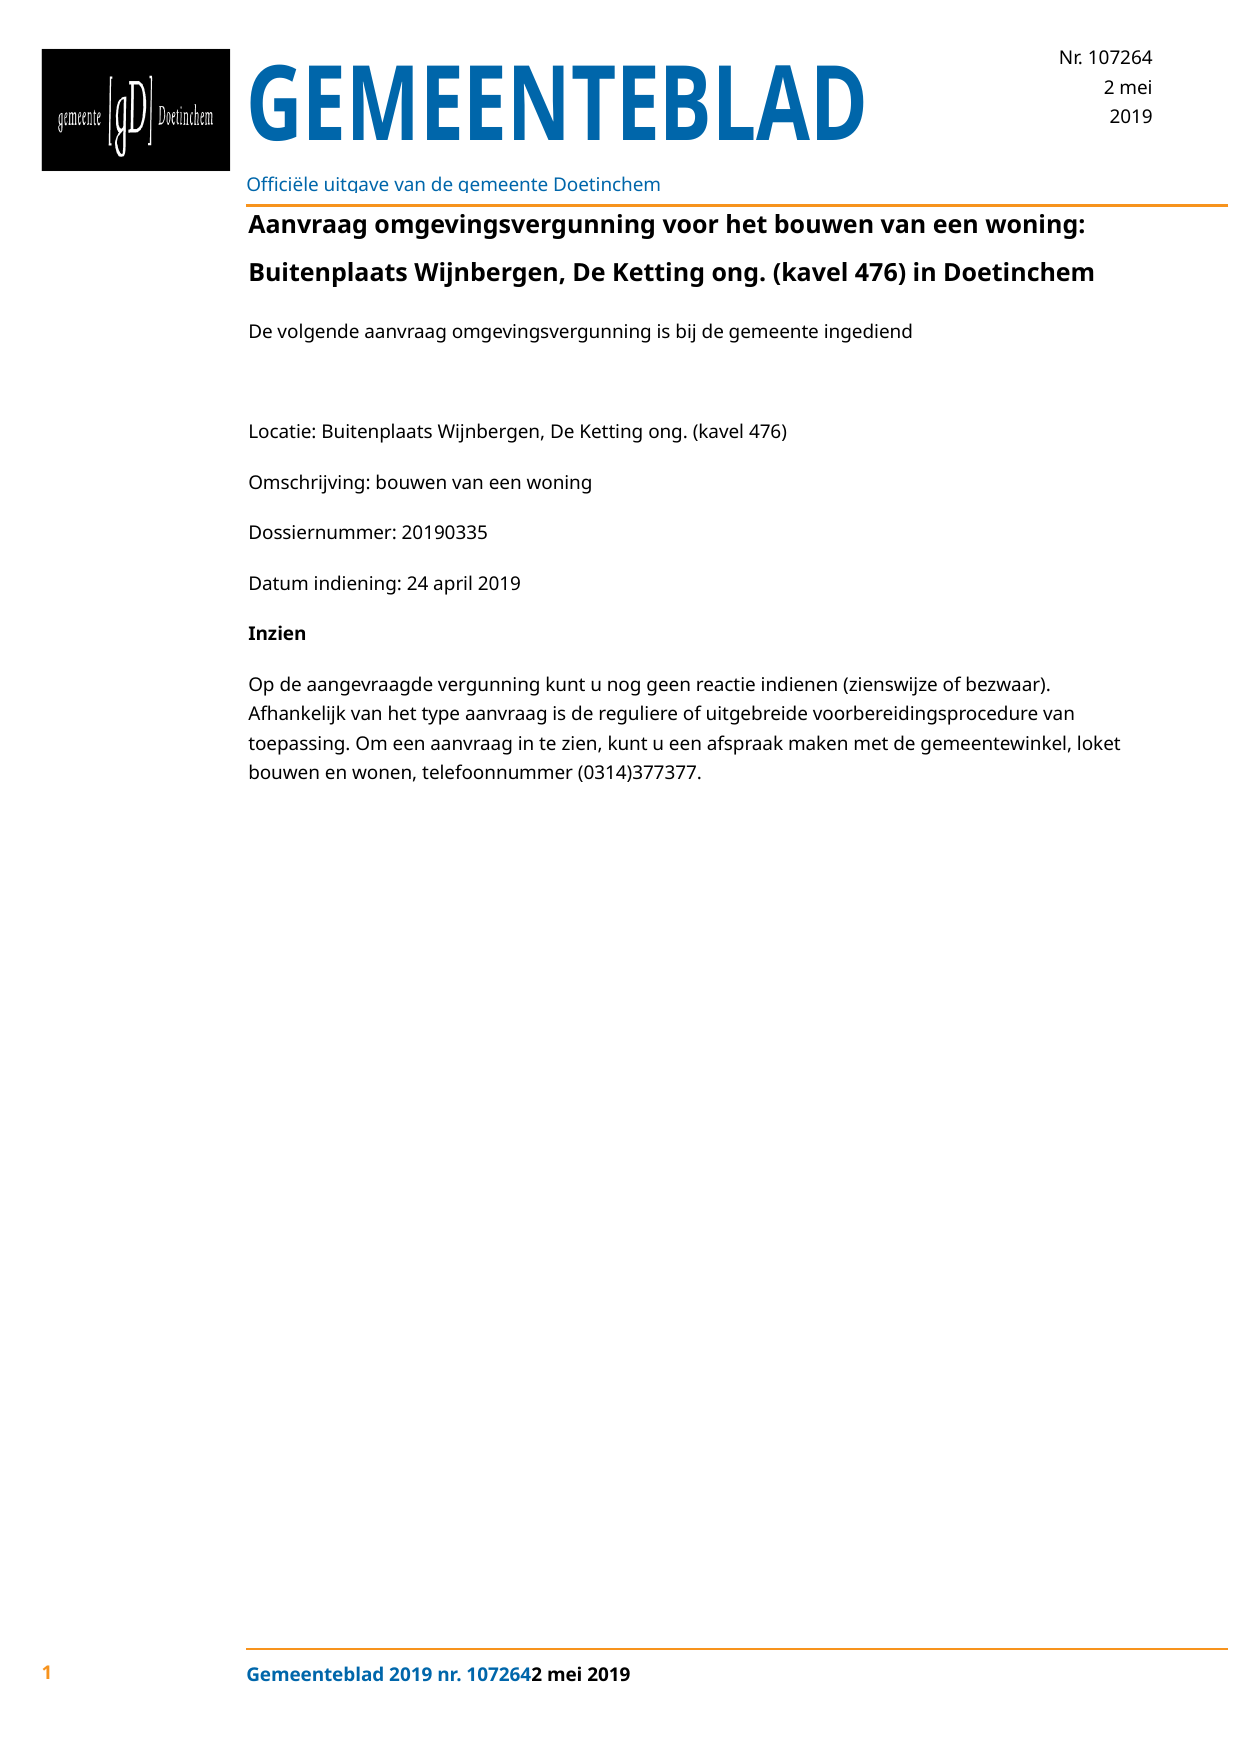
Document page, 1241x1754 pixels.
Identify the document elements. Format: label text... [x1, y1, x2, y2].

text Datum indiening: 24 april 2019 [248, 570, 1152, 596]
text Dossiernummer: 20190335 [248, 519, 1152, 545]
text Inzien [248, 620, 1152, 646]
text Omschrijving: bouwen van een woning [248, 469, 1152, 495]
text De volgende aanvraag omgevingsvergunning is bij de gemeente ingediend [248, 318, 1152, 344]
text Locatie: Buitenplaats Wijnbergen, De Ketting ong. (kavel 476) [248, 419, 1152, 444]
text Aanvraag omgevingsvergunning voor het bouwen van een woning: Buitenplaats Wijnbergen, De Ketting ong. (kavel 476) in Doetinchem [248, 207, 1152, 288]
text Op de aangevraagde vergunning kunt u nog geen reactie indienen (zienswijze of bezwaar). Afhankelijk van het type aanvraag is de reguliere of uitgebreide voorbereidingsprocedure van toepassing. Om een aanvraag in te zien, kunt u een afspraak maken met de gemeentewinkel, loket bouwen en wonen, telefoonnummer (0314)377377. [248, 671, 1152, 785]
picture [41, 47, 231, 172]
